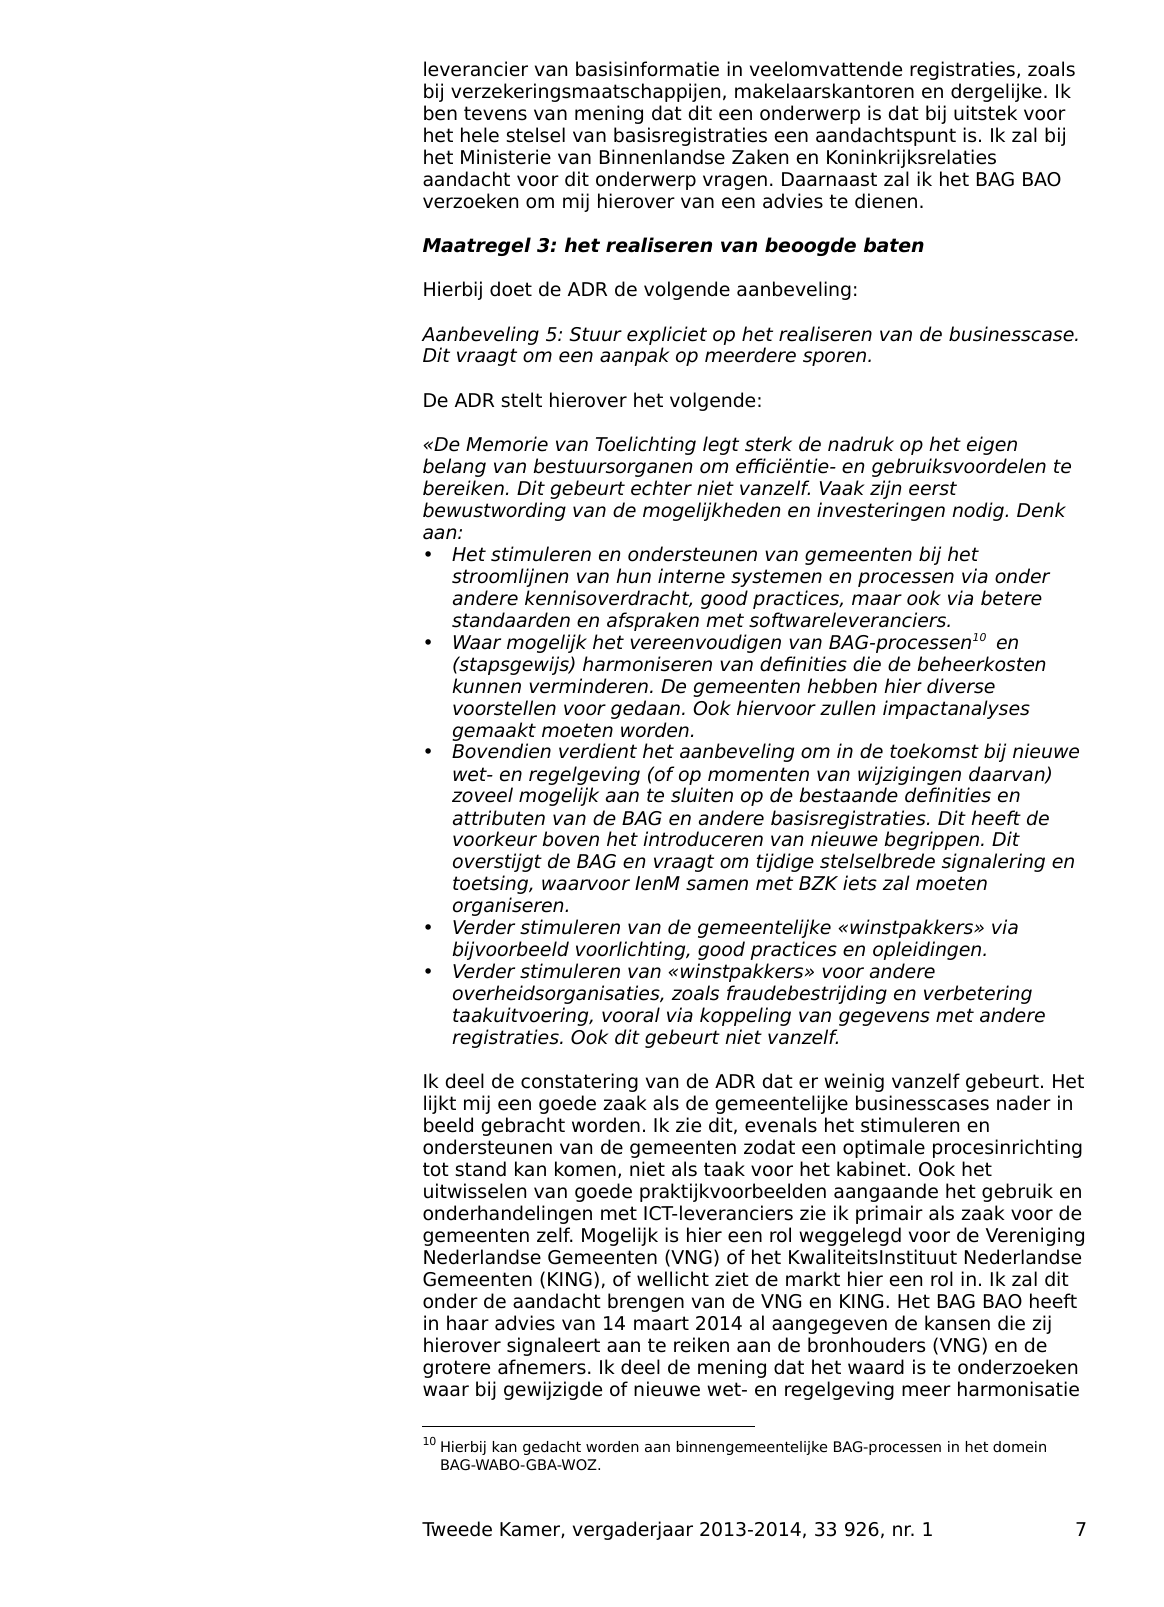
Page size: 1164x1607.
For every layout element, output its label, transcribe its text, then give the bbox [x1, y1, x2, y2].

text Ik deel de constatering van de ADR dat er weinig vanzelf gebeurt. Het lijkt mij een goede zaak als de gemeentelijke businesscases nader in beeld gebracht worden. Ik zie dit, evenals het stimuleren en ondersteunen van de gemeenten zodat een optimale procesinrichting tot stand kan komen, niet als taak voor het kabinet. Ook het uitwisselen van goede praktijkvoorbeelden aangaande het gebruik en onderhandelingen met ICT-leveranciers zie ik primair als zaak voor de gemeenten zelf. Mogelijk is hier een rol weggelegd voor de Vereniging Nederlandse Gemeenten (VNG) of het KwaliteitsInstituut Nederlandse Gemeenten (KING), of wellicht ziet de markt hier een rol in. Ik zal dit onder de aandacht brengen van de VNG en KING. Het BAG BAO heeft in haar advies van 14 maart 2014 al aangegeven de kansen die zij hierover signaleert aan te reiken aan de bronhouders (VNG) en de grotere afnemers. Ik deel de mening dat het waard is te onderzoeken waar bij gewijzigde of nieuwe wet- en regelgeving meer harmonisatie [422, 1071, 1087, 1401]
text • Bovendien verdient het aanbeveling om in de toekomst bij nieuwe wet- en regelgeving (of op momenten van wijzigingen daarvan) zoveel mogelijk aan te sluiten op de bestaande definities en attributen van de BAG en andere basisregistraties. Dit heeft de voorkeur boven het introduceren van nieuwe begrippen. Dit overstijgt de BAG en vraagt om tijdige stelselbrede signalering en toetsing, waarvoor IenM samen met BZK iets zal moeten organiseren. [422, 741, 1087, 917]
text Hierbij kan gedacht worden aan binnengemeentelijke BAG-processen in het domein BAG-WABO-GBA-WOZ. [422, 1435, 1087, 1474]
text De ADR stelt hierover het volgende: [422, 389, 1087, 412]
text • Het stimuleren en ondersteunen van gemeenten bij het stroomlijnen van hun interne systemen en processen via onder andere kennisoverdracht, good practices, maar ook via betere standaarden en afspraken met softwareleveranciers. [422, 544, 1087, 632]
subtitle «De Memorie van Toelichting legt sterk de nadruk op het eigen belang van bestuursorganen om efficiëntie- en gebruiksvoordelen te bereiken. Dit gebeurt echter niet vanzelf. Vaak zijn eerst bewustwording van de mogelijkheden en investeringen nodig. Denk aan: [422, 434, 1087, 544]
text • Verder stimuleren van de gemeentelijke «winstpakkers» via bijvoorbeeld voorlichting, good practices en opleidingen. [422, 917, 1087, 961]
text Hierbij doet de ADR de volgende aanbeveling: [422, 279, 1087, 301]
text leverancier van basisinformatie in veelomvattende registraties, zoals bij verzekeringsmaatschappijen, makelaarskantoren en dergelijke. Ik ben tevens van mening dat dit een onderwerp is dat bij uitstek voor het hele stelsel van basisregistraties een aandachtspunt is. Ik zal bij het Ministerie van Binnenlandse Zaken en Koninkrijksrelaties aandacht voor dit onderwerp vragen. Daarnaast zal ik het BAG BAO verzoeken om mij hierover van een advies te dienen. [422, 59, 1087, 213]
text • Verder stimuleren van «winstpakkers» voor andere overheidsorganisaties, zoals fraudebestrijding en verbetering taakuitvoering, vooral via koppeling van gegevens met andere registraties. Ook dit gebeurt niet vanzelf. [422, 961, 1087, 1049]
text • Waar mogelijk het vereenvoudigen van BAG-processen en (stapsgewijs) harmoniseren van definities die de beheerkosten kunnen verminderen. De gemeenten hebben hier diverse voorstellen voor gedaan. Ook hiervoor zullen impactanalyses gemaakt moeten worden. [422, 632, 1087, 741]
subtitle Maatregel 3: het realiseren van beoogde baten [422, 235, 1087, 257]
subtitle Aanbeveling 5: Stuur expliciet op het realiseren van de businesscase. Dit vraagt om een aanpak op meerdere sporen. [422, 323, 1087, 367]
